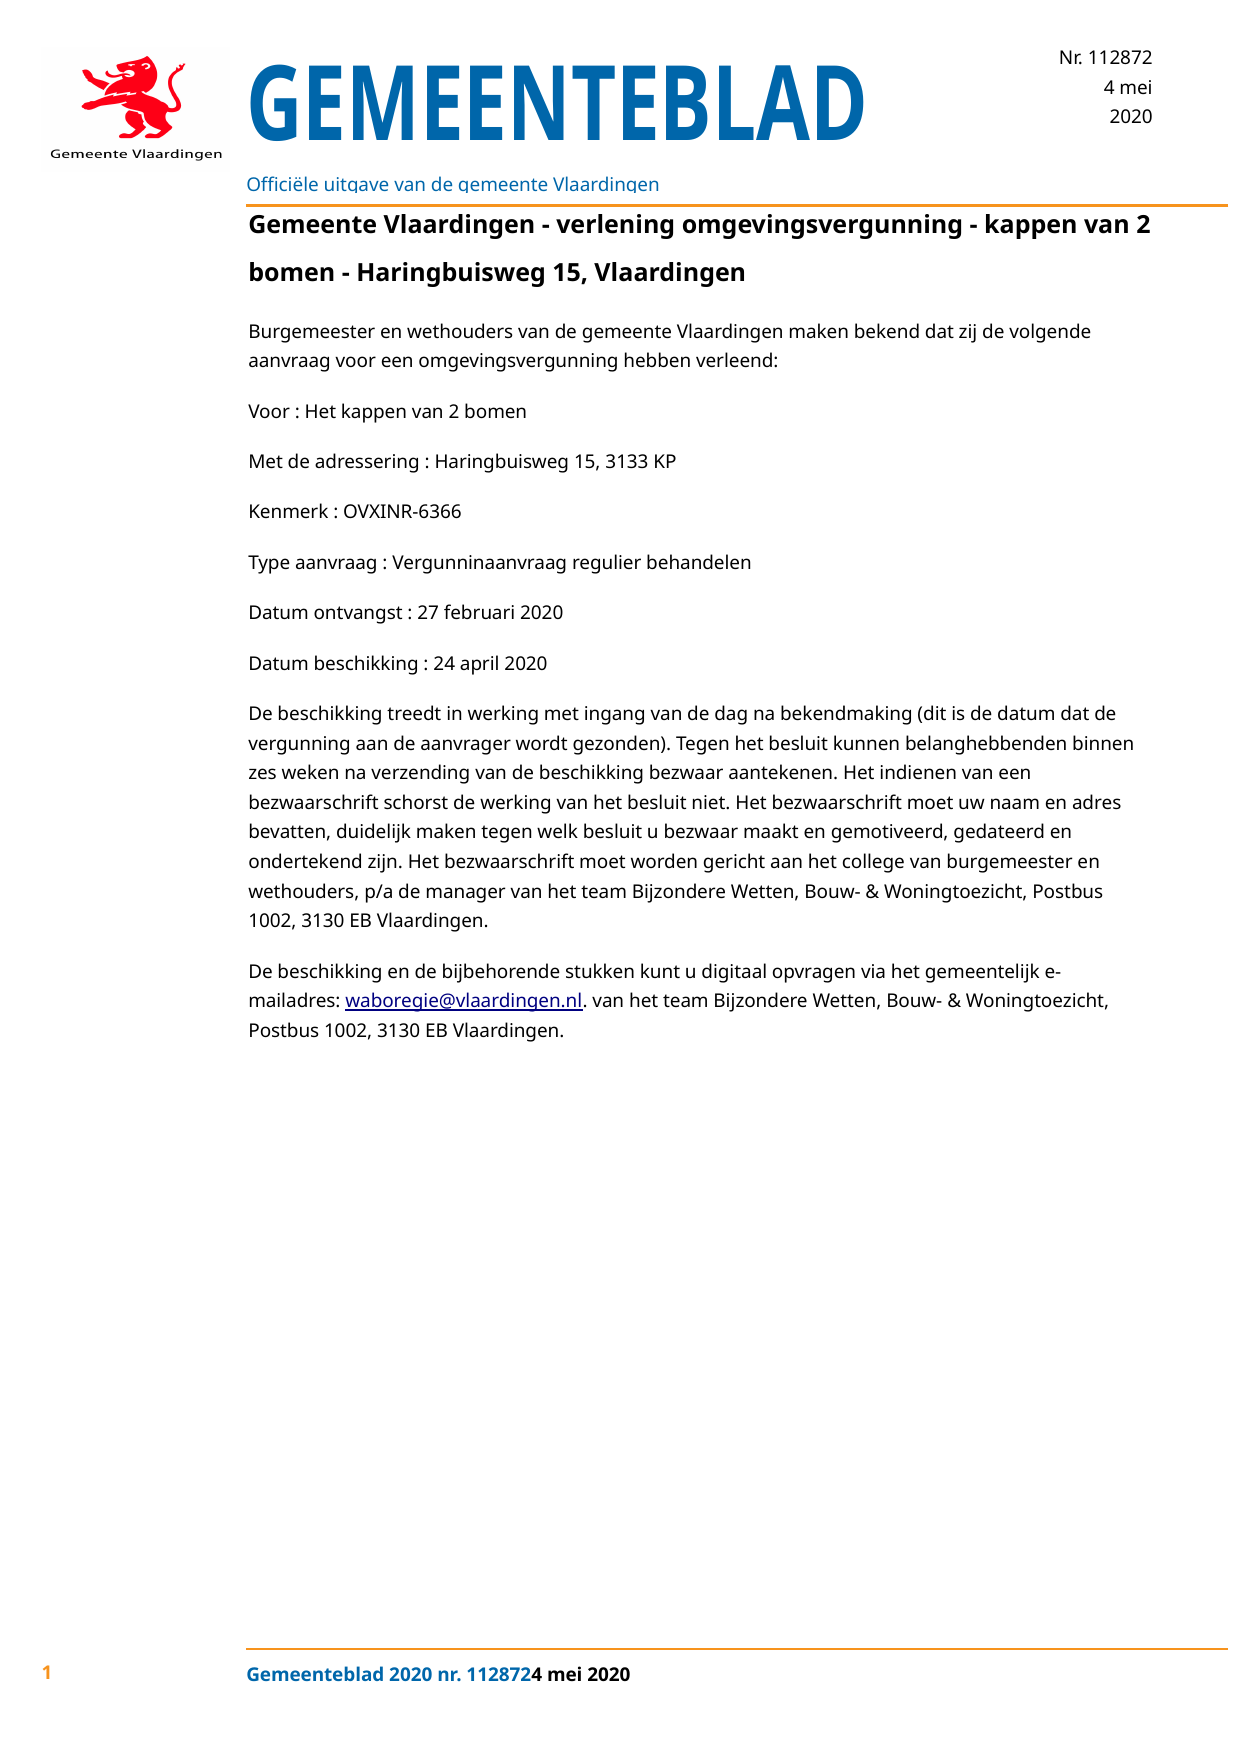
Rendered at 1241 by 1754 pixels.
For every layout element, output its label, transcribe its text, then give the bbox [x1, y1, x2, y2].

text Kenmerk : OVXINR-6366 [248, 499, 1152, 524]
text Burgemeester en wethouders van de gemeente Vlaardingen maken bekend dat zij de volgende aanvraag voor een omgevingsvergunning hebben verleend: [248, 318, 1152, 373]
picture [41, 47, 231, 172]
text Met de adressering : Haringbuisweg 15, 3133 KP [248, 448, 1152, 474]
text De beschikking treedt in werking met ingang van de dag na bekendmaking (dit is de datum dat de vergunning aan de aanvrager wordt gezonden). Tegen het besluit kunnen belanghebbenden binnen zes weken na verzending van de beschikking bezwaar aantekenen. Het indienen van een bezwaarschrift schorst de werking van het besluit niet. Het bezwaarschrift moet uw naam en adres bevatten, duidelijk maken tegen welk besluit u bezwaar maakt en gemotiveerd, gedateerd en ondertekend zijn. Het bezwaarschrift moet worden gericht aan het college van burgemeester en wethouders, p/a de manager van het team Bijzondere Wetten, Bouw- & Woningtoezicht, Postbus 1002, 3130 EB Vlaardingen. [248, 700, 1152, 933]
text Datum beschikking : 24 april 2020 [248, 650, 1152, 676]
text Voor : Het kappen van 2 bomen [248, 398, 1152, 424]
text Datum ontvangst : 27 februari 2020 [248, 599, 1152, 625]
text Gemeente Vlaardingen - verlening omgevingsvergunning - kappen van 2 bomen - Haringbuisweg 15, Vlaardingen [248, 207, 1152, 288]
text Type aanvraag : Vergunninaanvraag regulier behandelen [248, 549, 1152, 575]
text De beschikking en de bijbehorende stukken kunt u digitaal opvragen via het gemeentelijk e-mailadres: waboregie@vlaardingen.nl. van het team Bijzondere Wetten, Bouw- & Woningtoezicht, Postbus 1002, 3130 EB Vlaardingen. [248, 958, 1152, 1043]
